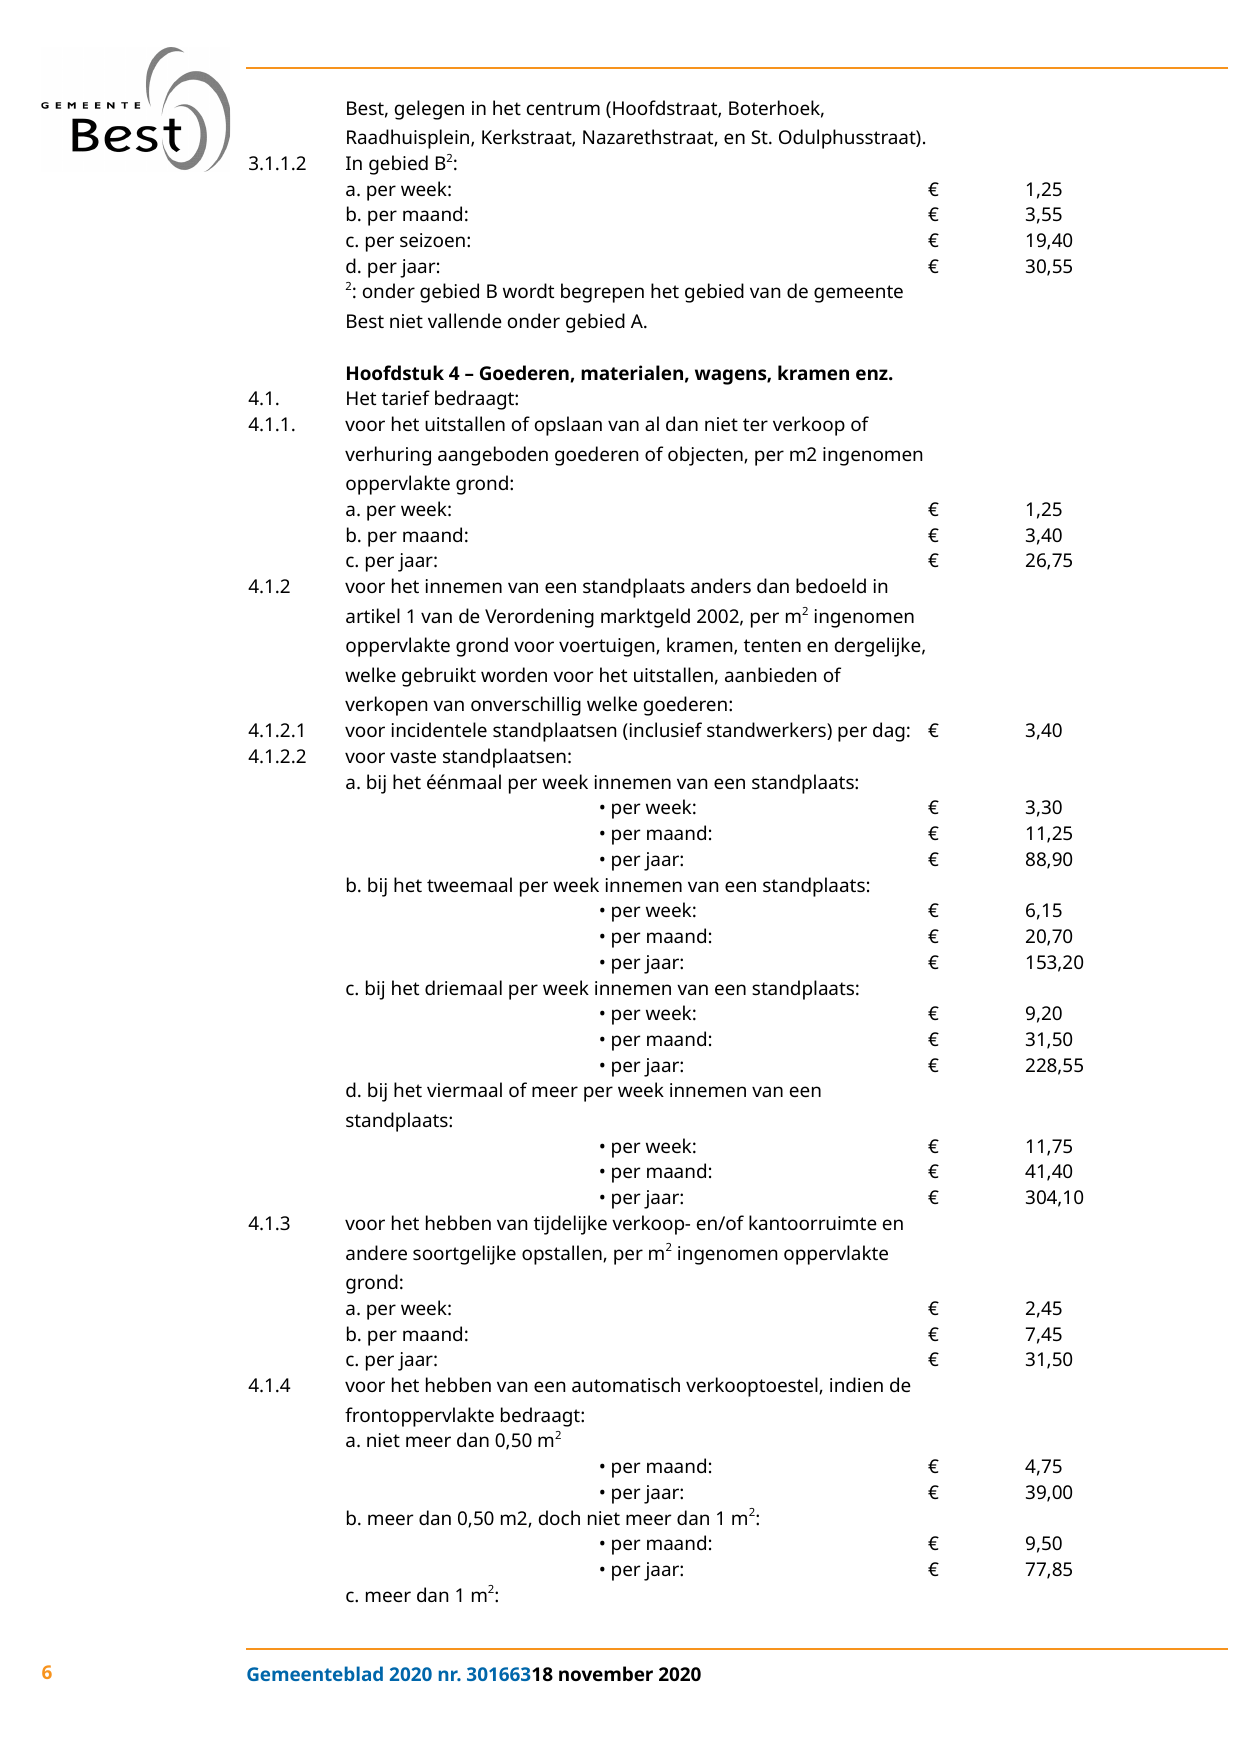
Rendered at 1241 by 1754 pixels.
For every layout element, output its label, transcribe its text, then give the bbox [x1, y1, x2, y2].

table_cell [928, 334, 1025, 360]
table_cell d. bij het viermaal of meer per week innemen van een standplaats: [345, 1078, 928, 1133]
table_cell [928, 1078, 1025, 1133]
table_cell [345, 1453, 598, 1479]
table_cell voor het uitstallen of opslaan van al dan niet ter verkoop of verhuring aangeboden goederen of objecten, per m2 ingenomen oppervlakte grond: [345, 411, 928, 496]
table_cell [345, 1530, 598, 1556]
table_cell [928, 743, 1025, 769]
table_cell b. meer dan 0,50 m2, doch niet meer dan 1 m2: [345, 1505, 928, 1530]
table_cell [345, 1556, 598, 1582]
table_cell [248, 360, 345, 386]
table_cell [345, 1184, 598, 1210]
table_cell a. niet meer dan 0,50 m2 [345, 1428, 928, 1453]
table_cell • per maand: [599, 1453, 928, 1479]
table_cell [248, 949, 345, 975]
table_cell [928, 1582, 1025, 1608]
table_cell 39,00 [1025, 1479, 1152, 1505]
table_cell 6,15 [1025, 898, 1152, 923]
table_cell • per maand: [599, 1159, 928, 1184]
table_cell [248, 1321, 345, 1346]
table_cell c. per jaar: [345, 548, 928, 573]
table_cell [1025, 769, 1152, 794]
table_cell • per jaar: [599, 846, 928, 872]
table_cell 11,25 [1025, 820, 1152, 846]
table_cell 4.1.2.2 [248, 743, 345, 769]
table_cell 2,45 [1025, 1295, 1152, 1321]
table_cell € [928, 522, 1025, 548]
table_cell € [928, 202, 1025, 227]
table_cell € [928, 1184, 1025, 1210]
table_cell 4.1.2 [248, 573, 345, 717]
table_cell [248, 279, 345, 334]
table_cell € [928, 846, 1025, 872]
table_cell [1025, 360, 1152, 386]
table_cell [248, 253, 345, 279]
table_cell 31,50 [1025, 1346, 1152, 1372]
table_cell • per maand: [599, 1530, 928, 1556]
table_cell [928, 1505, 1025, 1530]
table_cell 7,45 [1025, 1321, 1152, 1346]
table_cell [248, 1133, 345, 1159]
table_cell [928, 411, 1025, 496]
table_cell [345, 1479, 598, 1505]
table_cell [345, 1052, 598, 1078]
table_cell [248, 1479, 345, 1505]
table_cell • per jaar: [599, 1479, 928, 1505]
table_cell € [928, 1530, 1025, 1556]
table_cell 11,75 [1025, 1133, 1152, 1159]
table_cell voor incidentele standplaatsen (inclusief standwerkers) per dag: [345, 718, 928, 743]
table_cell € [928, 176, 1025, 202]
table_cell 9,20 [1025, 1000, 1152, 1026]
table_cell 3,55 [1025, 202, 1152, 227]
table_cell [248, 846, 345, 872]
table_cell [248, 1078, 345, 1133]
table_cell 31,50 [1025, 1026, 1152, 1052]
table_cell 9,50 [1025, 1530, 1152, 1556]
table_cell [928, 573, 1025, 717]
table_cell 1,25 [1025, 176, 1152, 202]
table_cell [248, 872, 345, 897]
table_cell [248, 1184, 345, 1210]
table_cell 4.1. [248, 386, 345, 411]
table_cell [1025, 1428, 1152, 1453]
table_cell c. per jaar: [345, 1346, 928, 1372]
table_cell • per week: [599, 1000, 928, 1026]
table_cell [1025, 386, 1152, 411]
table_cell [1025, 1505, 1152, 1530]
table_cell € [928, 1133, 1025, 1159]
table_cell [928, 279, 1025, 334]
table_cell • per week: [599, 795, 928, 820]
table_cell • per jaar: [599, 949, 928, 975]
table_cell 3,40 [1025, 522, 1152, 548]
table_cell [248, 795, 345, 820]
table_cell [345, 1133, 598, 1159]
table_cell • per jaar: [599, 1052, 928, 1078]
table_cell [1025, 279, 1152, 334]
table_cell [248, 1346, 345, 1372]
table_cell [345, 923, 598, 949]
table_cell [1025, 1210, 1152, 1295]
table_cell [1025, 1582, 1152, 1608]
table_cell [248, 898, 345, 923]
table_cell [248, 202, 345, 227]
table_cell voor het hebben van tijdelijke verkoop- en/of kantoorruimte en andere soortgelijke opstallen, per m2 ingenomen oppervlakte grond: [345, 1210, 928, 1295]
table_cell € [928, 923, 1025, 949]
table_cell 26,75 [1025, 548, 1152, 573]
table_cell Hoofdstuk 4 – Goederen, materialen, wagens, kramen enz. [345, 360, 928, 386]
table_cell [248, 1428, 345, 1453]
table_cell c. bij het driemaal per week innemen van een standplaats: [345, 975, 928, 1000]
table_cell c. per seizoen: [345, 227, 928, 253]
table_cell [248, 548, 345, 573]
table_cell 4.1.4 [248, 1372, 345, 1427]
table_cell [928, 150, 1025, 176]
table_cell [345, 1026, 598, 1052]
table_cell 304,10 [1025, 1184, 1152, 1210]
table_cell € [928, 1159, 1025, 1184]
table_cell 2: onder gebied B wordt begrepen het gebied van de gemeente Best niet vallende onder gebied A. [345, 279, 928, 334]
table_cell • per jaar: [599, 1184, 928, 1210]
table_cell [248, 923, 345, 949]
table_cell 153,20 [1025, 949, 1152, 975]
table_cell b. per maand: [345, 1321, 928, 1346]
table_cell [248, 95, 345, 150]
table_cell • per maand: [599, 1026, 928, 1052]
table_cell [248, 1026, 345, 1052]
table_cell [248, 820, 345, 846]
table_cell 30,55 [1025, 253, 1152, 279]
table_cell Best, gelegen in het centrum (Hoofdstraat, Boterhoek, Raadhuisplein, Kerkstraat, Nazarethstraat, en St. Odulphusstraat). [345, 95, 928, 150]
table_cell € [928, 718, 1025, 743]
table_cell b. per maand: [345, 522, 928, 548]
table_cell [1025, 411, 1152, 496]
table_cell € [928, 949, 1025, 975]
table_cell [928, 872, 1025, 897]
table_cell b. per maand: [345, 202, 928, 227]
table_cell [248, 1530, 345, 1556]
table_cell b. bij het tweemaal per week innemen van een standplaats: [345, 872, 928, 897]
table_cell € [928, 820, 1025, 846]
table_cell [928, 386, 1025, 411]
table_cell € [928, 1052, 1025, 1078]
table_cell [345, 795, 598, 820]
table_cell 4.1.1. [248, 411, 345, 496]
table_cell • per week: [599, 1133, 928, 1159]
table_cell € [928, 1321, 1025, 1346]
table_cell [345, 334, 928, 360]
table_cell 41,40 [1025, 1159, 1152, 1184]
table_cell 4.1.3 [248, 1210, 345, 1295]
table_cell [248, 334, 345, 360]
table_cell [928, 360, 1025, 386]
table_cell [248, 1556, 345, 1582]
picture [41, 47, 231, 172]
table_cell 228,55 [1025, 1052, 1152, 1078]
table_cell € [928, 253, 1025, 279]
table_cell [248, 522, 345, 548]
table_cell 77,85 [1025, 1556, 1152, 1582]
table_cell voor het hebben van een automatisch verkooptoestel, indien de frontoppervlakte bedraagt: [345, 1372, 928, 1427]
table_cell [345, 949, 598, 975]
table_cell € [928, 1346, 1025, 1372]
table_cell [345, 820, 598, 846]
table_cell 3,30 [1025, 795, 1152, 820]
table_cell [1025, 975, 1152, 1000]
table_cell € [928, 1453, 1025, 1479]
table_cell [928, 769, 1025, 794]
table_cell 1,25 [1025, 496, 1152, 522]
table_cell € [928, 795, 1025, 820]
table_cell [1025, 1078, 1152, 1133]
table_cell 3.1.1.2 [248, 150, 345, 176]
table_cell [928, 975, 1025, 1000]
table_cell 19,40 [1025, 227, 1152, 253]
table_cell [248, 1453, 345, 1479]
table_cell [345, 846, 598, 872]
table_cell a. per week: [345, 1295, 928, 1321]
table_cell [928, 1428, 1025, 1453]
table_cell 4,75 [1025, 1453, 1152, 1479]
table_cell In gebied B2: [345, 150, 928, 176]
table_cell € [928, 1556, 1025, 1582]
table_cell [345, 1000, 598, 1026]
table_cell € [928, 1295, 1025, 1321]
table_cell [345, 1159, 598, 1184]
table_cell • per jaar: [599, 1556, 928, 1582]
table_cell [248, 1159, 345, 1184]
table_cell voor het innemen van een standplaats anders dan bedoeld in artikel 1 van de Verordening marktgeld 2002, per m2 ingenomen oppervlakte grond voor voertuigen, kramen, tenten en dergelijke, welke gebruikt worden voor het uitstallen, aanbieden of verkopen van onverschillig welke goederen: [345, 573, 928, 717]
table_cell € [928, 898, 1025, 923]
table_cell [248, 1582, 345, 1608]
table_cell [1025, 150, 1152, 176]
table_cell [248, 176, 345, 202]
table_cell • per maand: [599, 820, 928, 846]
table_cell [1025, 95, 1152, 150]
table_cell [248, 496, 345, 522]
table_cell • per week: [599, 898, 928, 923]
table_cell 20,70 [1025, 923, 1152, 949]
table_cell [248, 1295, 345, 1321]
table_cell [345, 898, 598, 923]
table_cell € [928, 548, 1025, 573]
table_cell [248, 975, 345, 1000]
table_cell [1025, 1372, 1152, 1427]
table_cell d. per jaar: [345, 253, 928, 279]
table_cell [928, 1210, 1025, 1295]
table_cell [248, 227, 345, 253]
table_cell [1025, 872, 1152, 897]
table_cell € [928, 496, 1025, 522]
table_cell [928, 95, 1025, 150]
table_cell 3,40 [1025, 718, 1152, 743]
table_cell [248, 1505, 345, 1530]
table_cell € [928, 1000, 1025, 1026]
table_cell [1025, 334, 1152, 360]
table_cell [248, 769, 345, 794]
table_cell Het tarief bedraagt: [345, 386, 928, 411]
table_cell € [928, 1479, 1025, 1505]
table_cell voor vaste standplaatsen: [345, 743, 928, 769]
table_cell 4.1.2.1 [248, 718, 345, 743]
table_cell 88,90 [1025, 846, 1152, 872]
table_cell c. meer dan 1 m2: [345, 1582, 928, 1608]
table_cell [928, 1372, 1025, 1427]
table_cell [1025, 573, 1152, 717]
table_cell a. per week: [345, 496, 928, 522]
table_cell a. per week: [345, 176, 928, 202]
table_cell € [928, 227, 1025, 253]
table_cell [248, 1000, 345, 1026]
table_cell a. bij het éénmaal per week innemen van een standplaats: [345, 769, 928, 794]
table_cell [1025, 743, 1152, 769]
table_cell [248, 1052, 345, 1078]
table_cell • per maand: [599, 923, 928, 949]
table_cell € [928, 1026, 1025, 1052]
